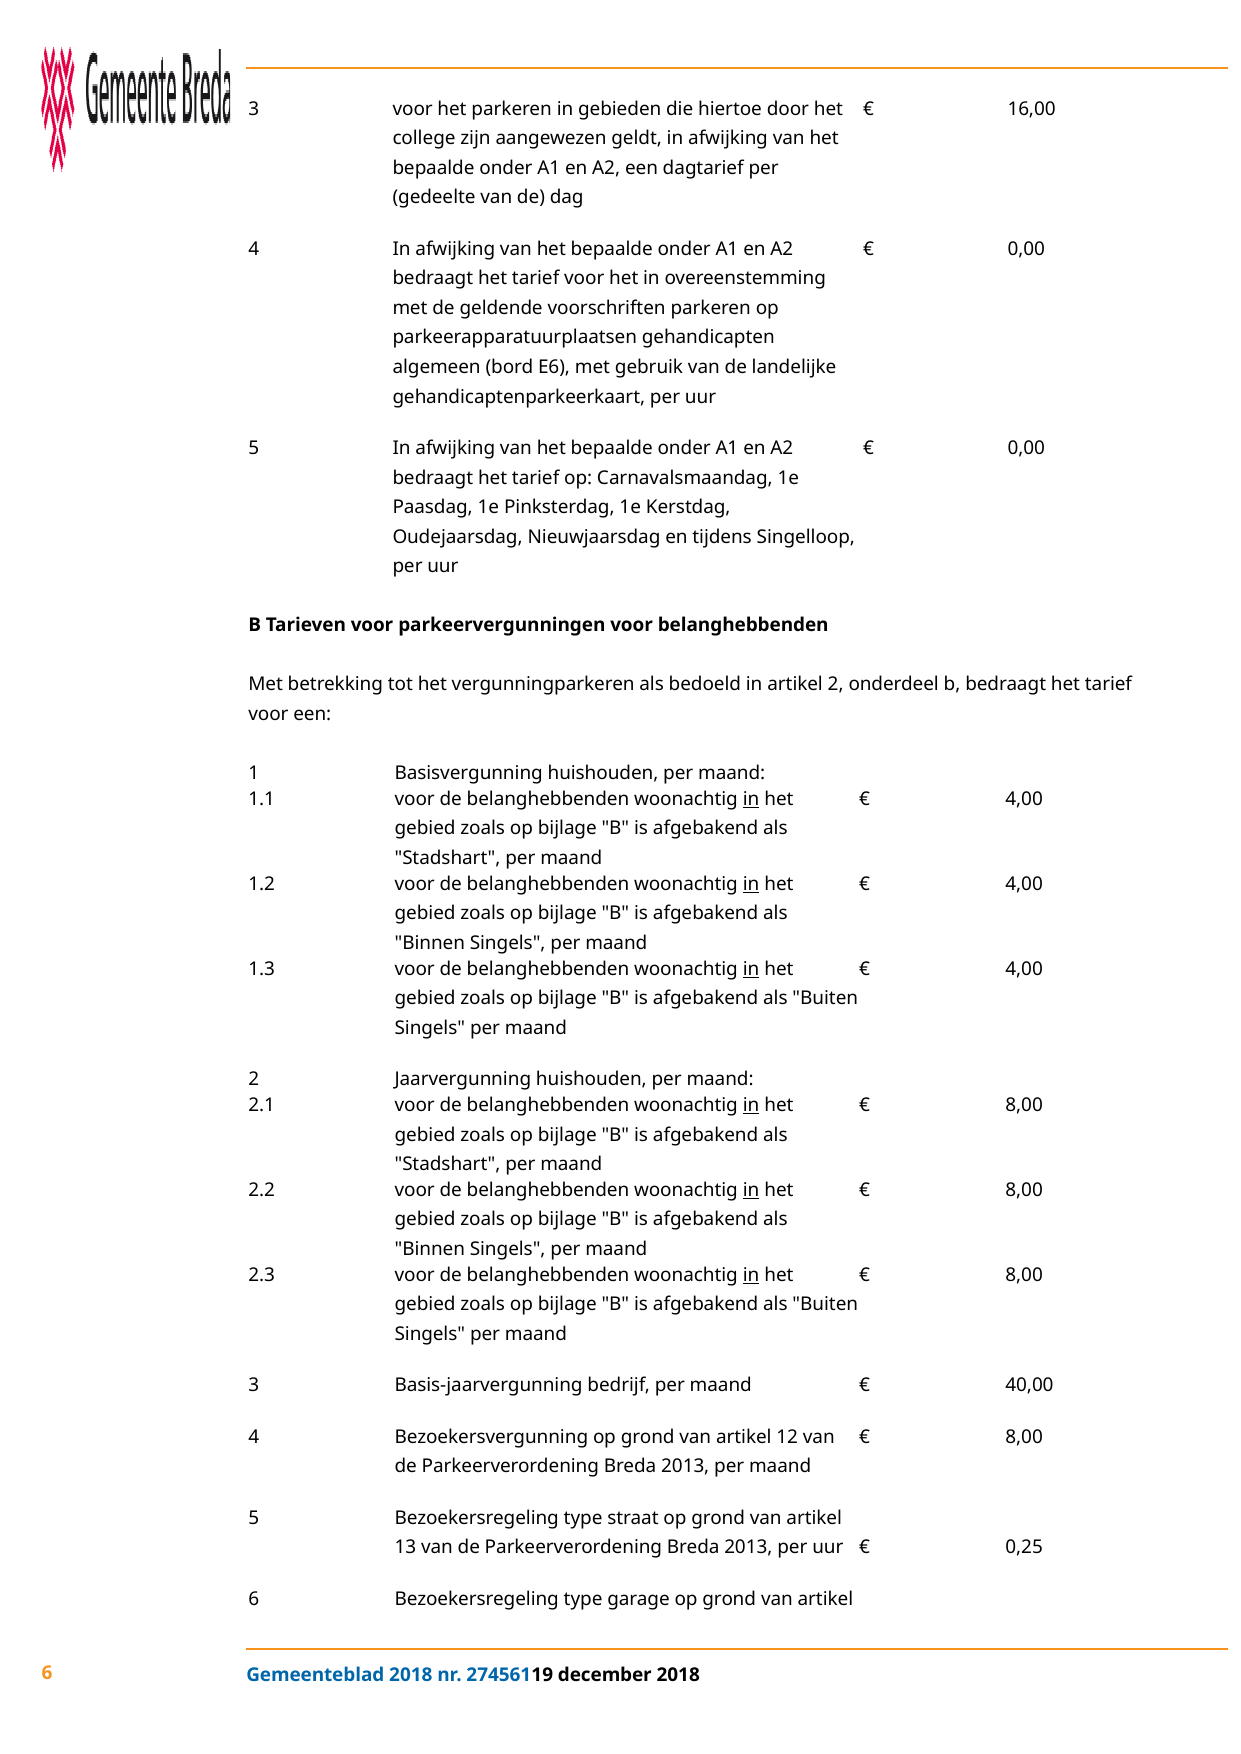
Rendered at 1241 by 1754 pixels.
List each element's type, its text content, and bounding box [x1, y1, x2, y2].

table_cell [1007, 209, 1152, 235]
table_cell [859, 1585, 1005, 1611]
table_cell 1.3 [248, 955, 394, 1040]
table_cell voor de belanghebbenden woonachtig in het gebied zoals op bijlage "B" is afgebakend als "Stadshart", per maand [394, 785, 859, 870]
table_header [1005, 759, 1152, 785]
table_cell [859, 1478, 1005, 1504]
table_cell [248, 1397, 394, 1423]
table_cell € [863, 434, 1007, 578]
table_cell € [863, 95, 1007, 209]
table_header [859, 759, 1005, 785]
table_cell [1005, 1346, 1152, 1372]
table_cell € [859, 1176, 1005, 1261]
table_cell 2.2 [248, 1176, 394, 1261]
table_cell [392, 409, 863, 434]
table_cell voor de belanghebbenden woonachtig in het gebied zoals op bijlage "B" is afgebakend als "Binnen Singels", per maand [394, 870, 859, 955]
table_cell 4 [248, 1423, 394, 1478]
table_cell € [859, 1091, 1005, 1176]
table_cell € [859, 1261, 1005, 1346]
table_cell 3 [248, 1372, 394, 1397]
picture [41, 47, 231, 172]
table_header Basisvergunning huishouden, per maand: [394, 759, 859, 785]
text B Tarieven voor parkeervergunningen voor belanghebbenden [248, 611, 1152, 637]
table_cell [859, 1559, 1005, 1585]
table_cell 0,00 [1007, 235, 1152, 409]
table_cell voor de belanghebbenden woonachtig in het gebied zoals op bijlage "B" is afgebakend als "Buiten Singels" per maand [394, 1261, 859, 1346]
table_cell 2.1 [248, 1091, 394, 1176]
table_cell 8,00 [1005, 1423, 1152, 1478]
table_cell 0,25 [1005, 1504, 1152, 1559]
table_cell Basis-jaarvergunning bedrijf, per maand [394, 1372, 859, 1397]
table_cell 1.1 [248, 785, 394, 870]
table_header 1 [248, 759, 394, 785]
table_cell [1005, 1397, 1152, 1423]
table_cell [248, 1346, 394, 1372]
table_cell [248, 1478, 394, 1504]
table_cell In afwijking van het bepaalde onder A1 en A2 bedraagt het tarief voor het in overeenstemming met de geldende voorschriften parkeren op parkeerapparatuurplaatsen gehandicapten algemeen (bord E6), met gebruik van de landelijke gehandicaptenparkeerkaart, per uur [392, 235, 863, 409]
text Met betrekking tot het vergunningparkeren als bedoeld in artikel 2, onderdeel b, bedraagt het tarief voor een: [248, 670, 1152, 726]
table_cell [248, 409, 392, 434]
table_cell € [859, 785, 1005, 870]
table_cell 8,00 [1005, 1176, 1152, 1261]
table_cell [392, 209, 863, 235]
table_cell 2 [248, 1065, 394, 1091]
table_cell 0,00 [1007, 434, 1152, 578]
table_cell 1.2 [248, 870, 394, 955]
table_cell 4,00 [1005, 870, 1152, 955]
table_cell Jaarvergunning huishouden, per maand: [394, 1065, 859, 1091]
table_cell € [859, 1504, 1005, 1559]
table_cell 4,00 [1005, 785, 1152, 870]
table_cell [863, 209, 1007, 235]
table_cell [248, 209, 392, 235]
table_cell [394, 1559, 859, 1585]
table_cell € [859, 1372, 1005, 1397]
table_cell [859, 1346, 1005, 1372]
table_cell [248, 1559, 394, 1585]
table_cell [394, 1397, 859, 1423]
table_cell 4 [248, 235, 392, 409]
table_cell [859, 1397, 1005, 1423]
table_cell Bezoekersregeling type garage op grond van artikel [394, 1585, 859, 1611]
table_cell [859, 1040, 1005, 1065]
table_cell 8,00 [1005, 1091, 1152, 1176]
table_cell 5 [248, 1504, 394, 1559]
table_cell Bezoekersvergunning op grond van artikel 12 van de Parkeerverordening Breda 2013, per maand [394, 1423, 859, 1478]
table_cell Bezoekersregeling type straat op grond van artikel 13 van de Parkeerverordening Breda 2013, per uur [394, 1504, 859, 1559]
table_cell € [863, 235, 1007, 409]
table_cell [394, 1478, 859, 1504]
table_cell 16,00 [1007, 95, 1152, 209]
table_cell 2.3 [248, 1261, 394, 1346]
table_cell [1005, 1040, 1152, 1065]
table_cell voor de belanghebbenden woonachtig in het gebied zoals op bijlage "B" is afgebakend als "Binnen Singels", per maand [394, 1176, 859, 1261]
table_cell [1005, 1559, 1152, 1585]
table_cell € [859, 1423, 1005, 1478]
table_cell voor de belanghebbenden woonachtig in het gebied zoals op bijlage "B" is afgebakend als "Buiten Singels" per maand [394, 955, 859, 1040]
table_cell [394, 1346, 859, 1372]
table_cell 40,00 [1005, 1372, 1152, 1397]
table_cell 6 [248, 1585, 394, 1611]
table_cell [859, 1065, 1005, 1091]
table_cell [1005, 1478, 1152, 1504]
table_cell [1007, 409, 1152, 434]
table_cell 8,00 [1005, 1261, 1152, 1346]
table_cell 3 [248, 95, 392, 209]
table_cell [1005, 1065, 1152, 1091]
table_cell 4,00 [1005, 955, 1152, 1040]
table_cell [863, 409, 1007, 434]
table_cell [248, 1040, 394, 1065]
table_cell [1005, 1585, 1152, 1611]
table_cell € [859, 955, 1005, 1040]
table_cell voor de belanghebbenden woonachtig in het gebied zoals op bijlage "B" is afgebakend als "Stadshart", per maand [394, 1091, 859, 1176]
table_cell In afwijking van het bepaalde onder A1 en A2 bedraagt het tarief op: Carnavalsmaandag, 1e Paasdag, 1e Pinksterdag, 1e Kerstdag, Oudejaarsdag, Nieuwjaarsdag en tijdens Singelloop, per uur [392, 434, 863, 578]
table_cell [394, 1040, 859, 1065]
table_cell voor het parkeren in gebieden die hiertoe door het college zijn aangewezen geldt, in afwijking van het bepaalde onder A1 en A2, een dagtarief per (gedeelte van de) dag [392, 95, 863, 209]
table_cell 5 [248, 434, 392, 578]
table_cell € [859, 870, 1005, 955]
